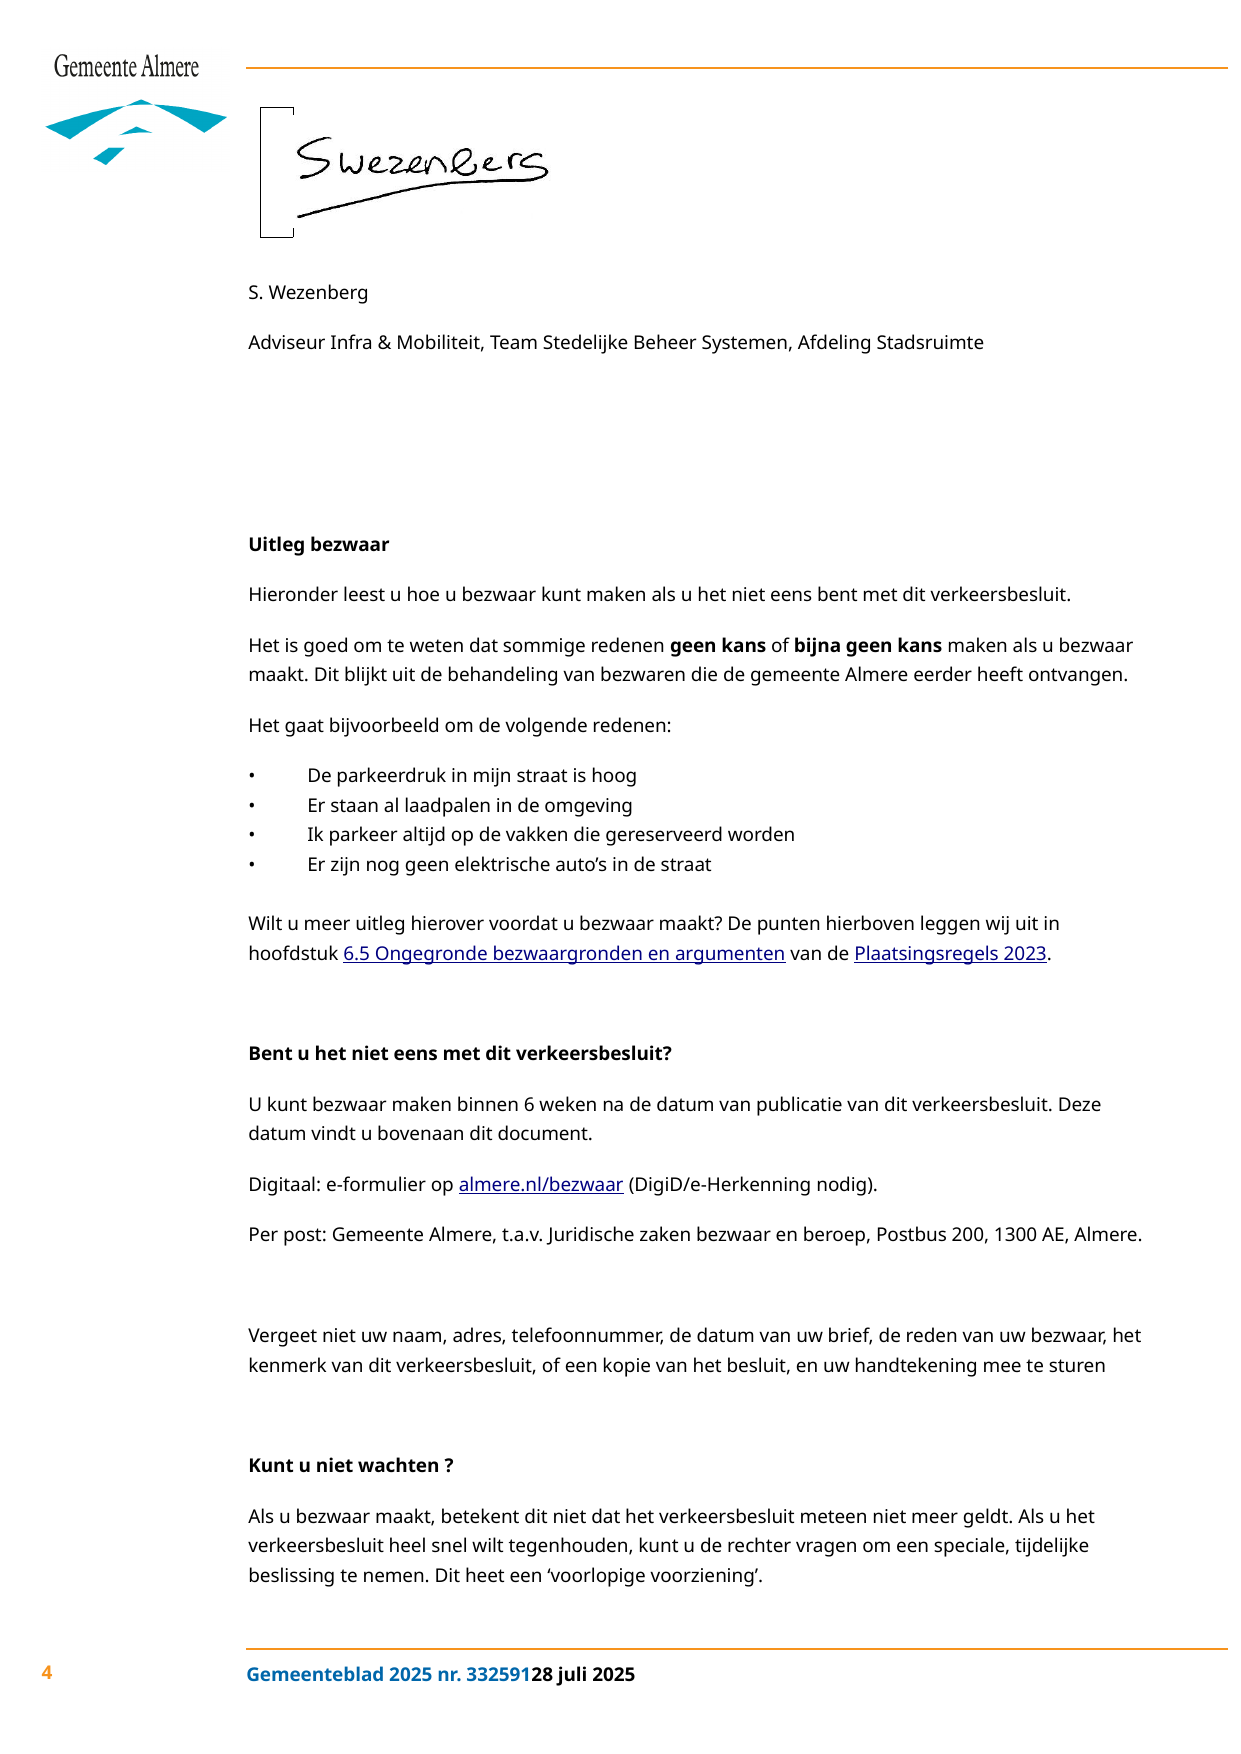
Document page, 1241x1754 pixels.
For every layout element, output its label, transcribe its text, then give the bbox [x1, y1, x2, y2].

list Ik parkeer altijd op de vakken die gereserveerd worden [248, 821, 1152, 847]
text Het is goed om te weten dat sommige redenen geen kans of bijna geen kans maken als u bezwaar maakt. Dit blijkt uit de behandeling van bezwaren die de gemeente Almere eerder heeft ontvangen. [248, 632, 1152, 687]
text Adviseur Infra & Mobiliteit, Team Stedelijke Beheer Systemen, Afdeling Stadsruimte [248, 329, 1152, 355]
text Vergeet niet uw naam, adres, telefoonnummer, de datum van uw brief, de reden van uw bezwaar, het kenmerk van dit verkeersbesluit, of een kopie van het besluit, en uw handtekening mee te sturen [248, 1322, 1152, 1378]
text Hieronder leest u hoe u bezwaar kunt maken als u het niet eens bent met dit verkeersbesluit. [248, 581, 1152, 607]
text Als u bezwaar maakt, betekent dit niet dat het verkeersbesluit meteen niet meer geldt. Als u het verkeersbesluit heel snel wilt tegenhouden, kunt u de rechter vragen om een speciale, tijdelijke beslissing te nemen. Dit heet een ‘voorlopige voorziening’. [248, 1503, 1152, 1588]
text Uitleg bezwaar [248, 531, 1152, 557]
text Kunt u niet wachten ? [248, 1453, 1152, 1478]
text Digitaal: e-formulier op almere.nl/bezwaar (DigiD/e-Herkenning nodig). [248, 1171, 1152, 1197]
text U kunt bezwaar maken binnen 6 weken na de datum van publicatie van dit verkeersbesluit. Deze datum vindt u bovenaan dit document. [248, 1091, 1152, 1146]
text Het gaat bijvoorbeeld om de volgende redenen: [248, 712, 1152, 738]
picture [268, 115, 576, 228]
text Per post: Gemeente Almere, t.a.v. Juridische zaken bezwaar en beroep, Postbus 200, 1300 AE, Almere. [248, 1221, 1152, 1247]
picture [41, 47, 231, 172]
text Wilt u meer uitleg hierover voordat u bezwaar maakt? De punten hierboven leggen wij uit in hoofdstuk 6.5 Ongegronde bezwaargronden en argumenten van de Plaatsingsregels 2023. [248, 910, 1152, 966]
text S. Wezenberg [248, 279, 1152, 305]
list De parkeerdruk in mijn straat is hoog [248, 762, 1152, 788]
list Er staan al laadpalen in de omgeving [248, 792, 1152, 818]
list Er zijn nog geen elektrische auto’s in de straat [248, 851, 1152, 877]
text Bent u het niet eens met dit verkeersbesluit? [248, 1041, 1152, 1066]
